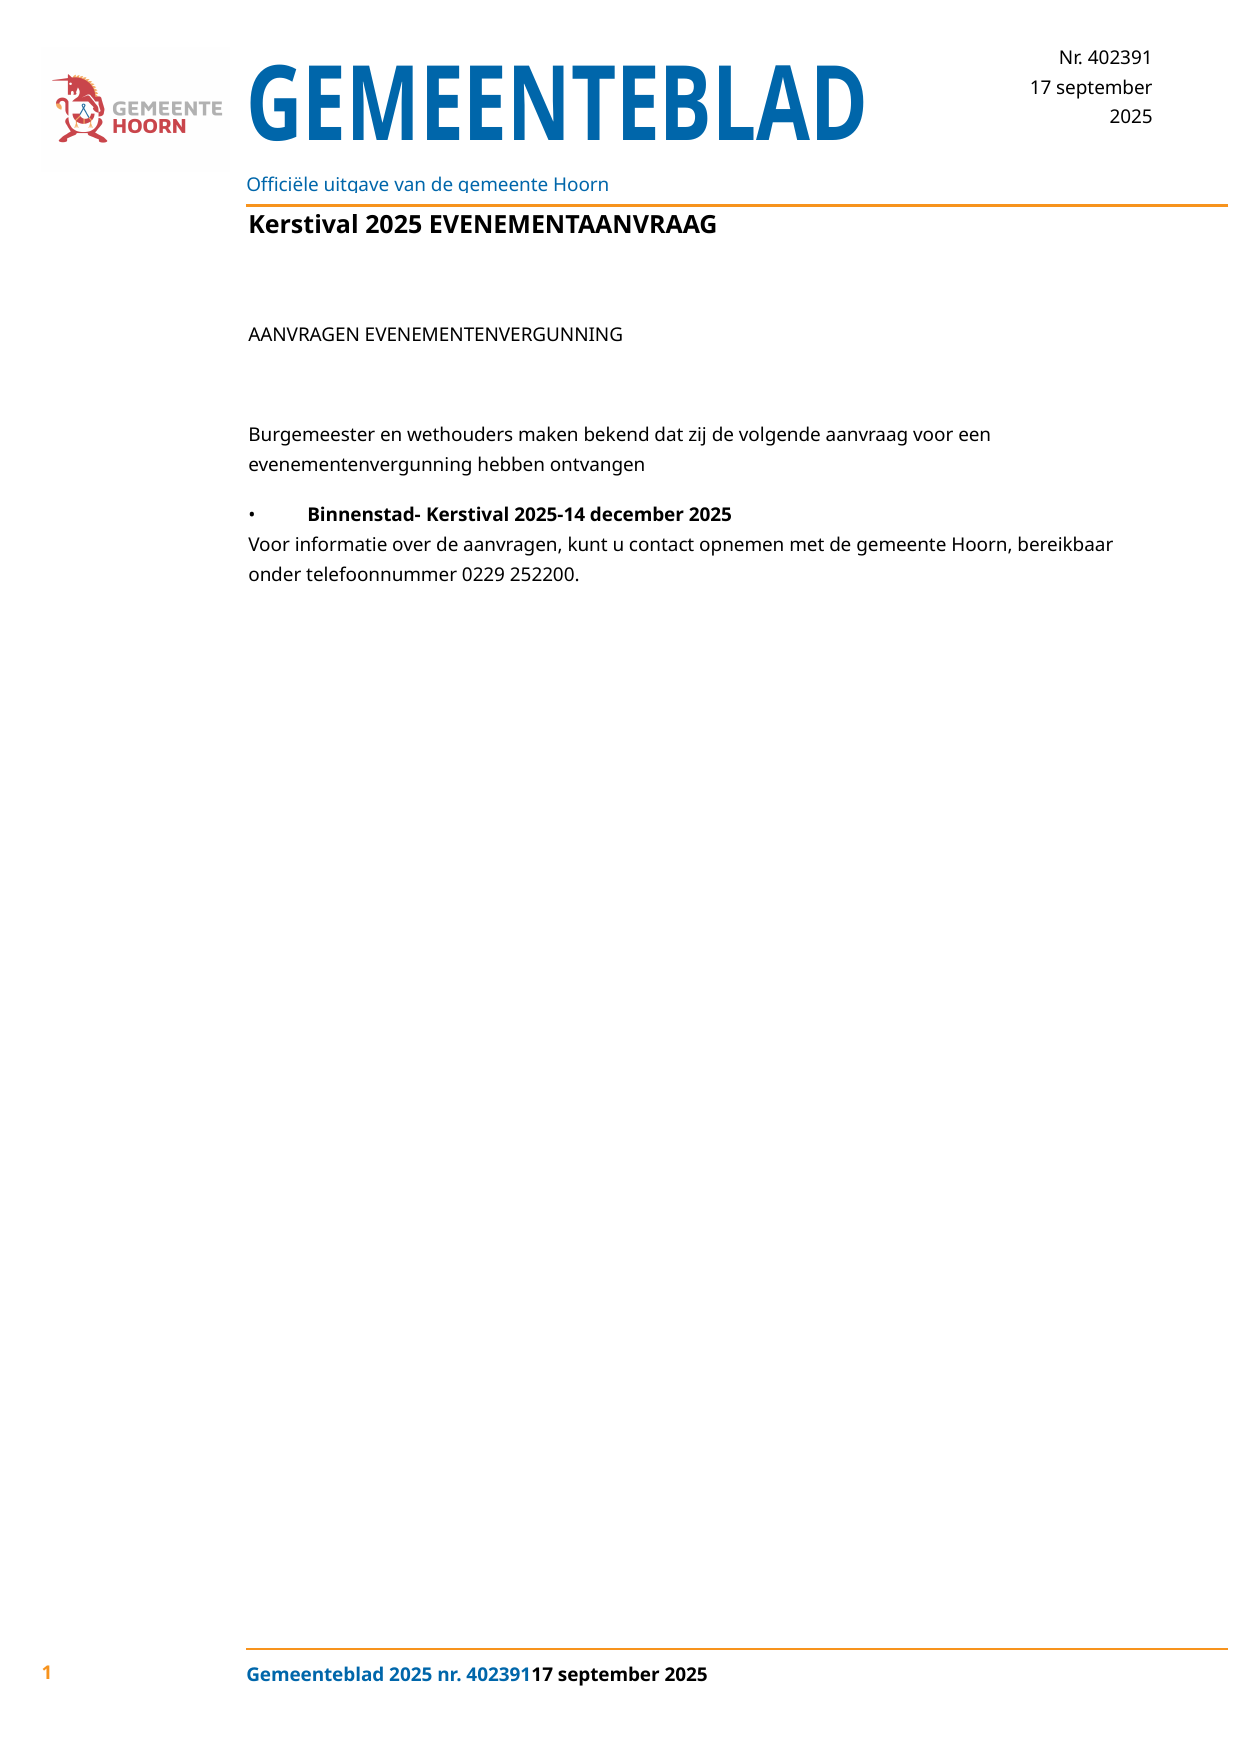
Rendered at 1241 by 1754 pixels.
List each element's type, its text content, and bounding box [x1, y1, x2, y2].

text Kerstival 2025 EVENEMENTAANVRAAG [248, 207, 1152, 241]
text AANVRAGEN EVENEMENTENVERGUNNING [248, 321, 1152, 346]
text Voor informatie over de aanvragen, kunt u contact opnemen met de gemeente Hoorn, bereikbaar onder telefoonnummer 0229 252200. [248, 531, 1152, 586]
picture [41, 47, 231, 172]
text Burgemeester en wethouders maken bekend dat zij de volgende aanvraag voor een evenementenvergunning hebben ontvangen [248, 422, 1152, 477]
list Binnenstad- Kerstival 2025-14 december 2025 [248, 502, 1152, 527]
